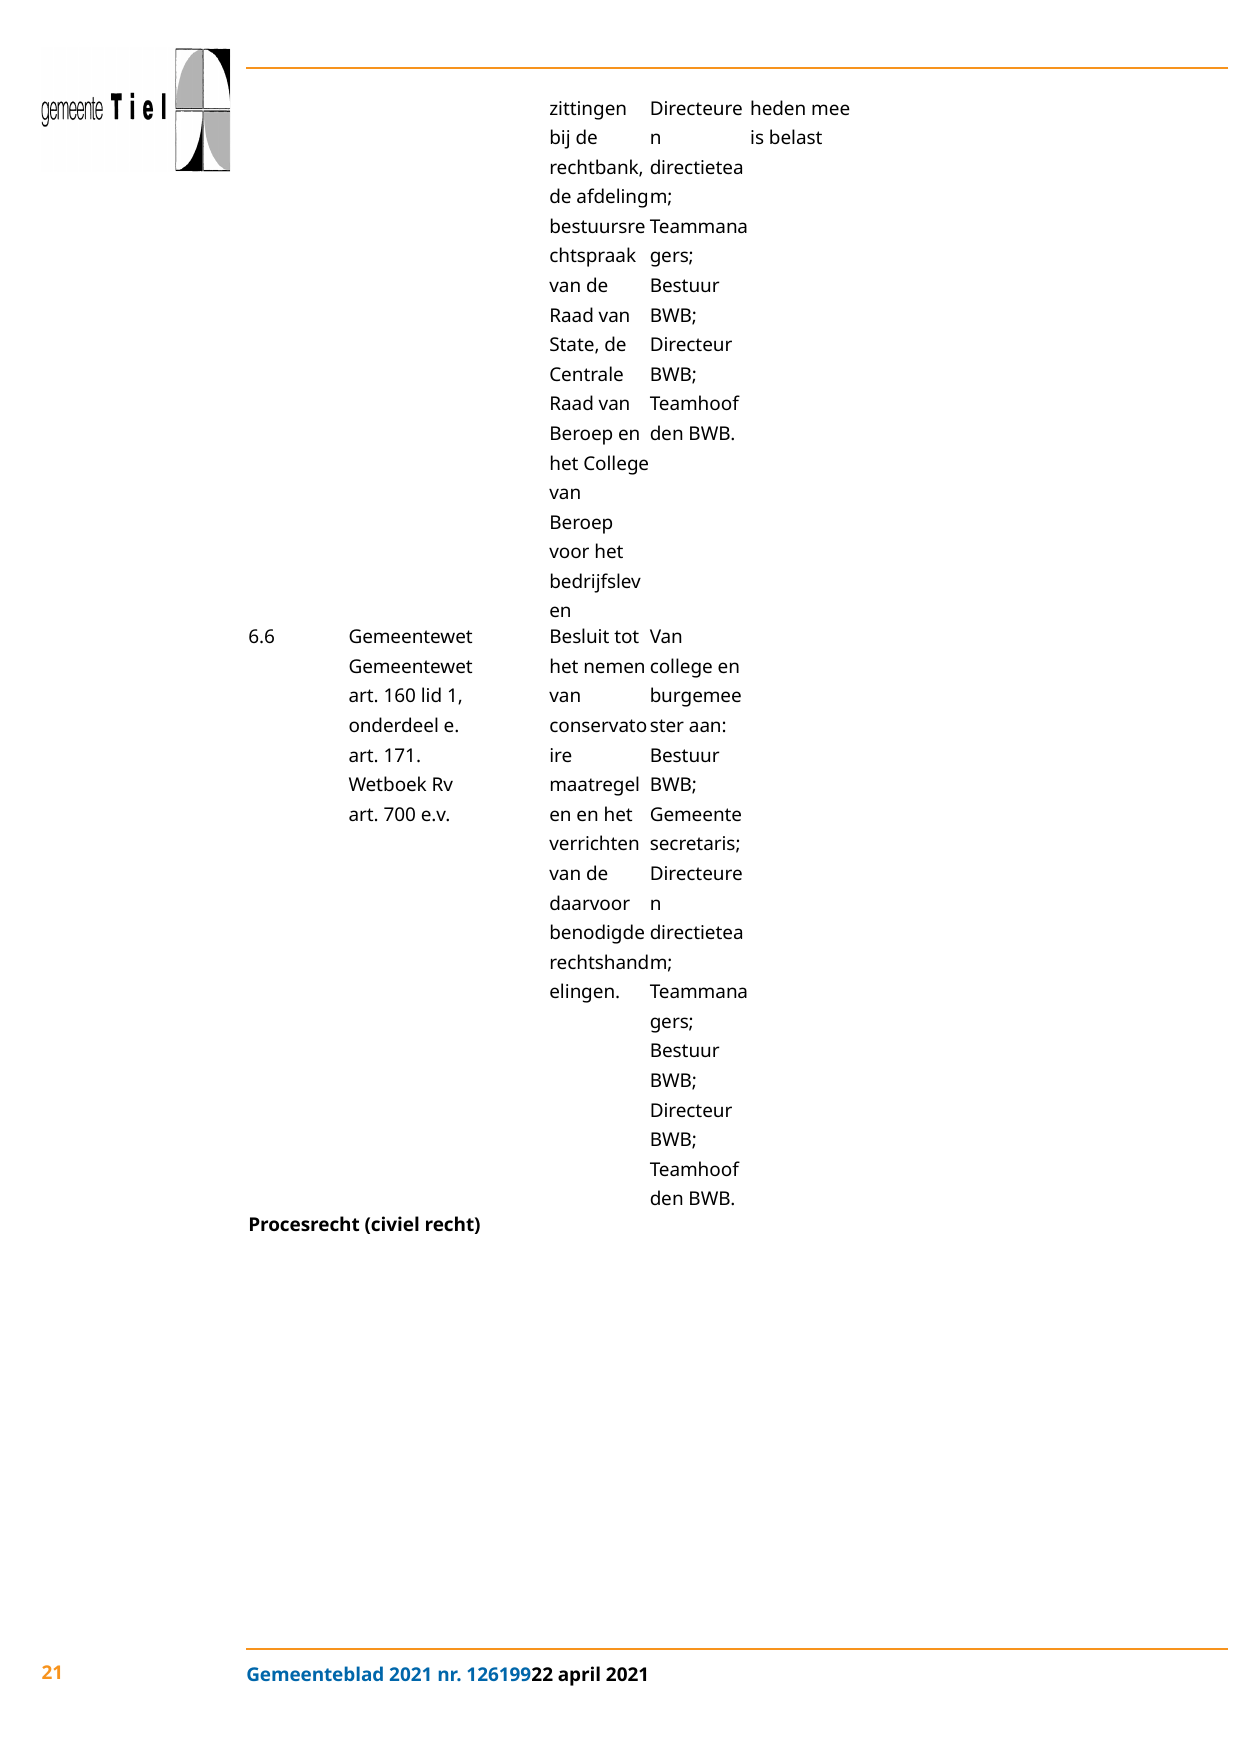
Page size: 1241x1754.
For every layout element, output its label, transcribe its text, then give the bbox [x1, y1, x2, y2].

table_cell heden mee is belast [750, 95, 850, 623]
table_cell Van college en burgemeester aan: Bestuur BWB; Gemeentesecretaris; Directeuren directieteam; Teammanagers; Bestuur BWB; Directeur BWB; Teamhoofden BWB. [650, 624, 750, 1211]
table_cell [248, 95, 348, 623]
table_cell [850, 624, 1152, 1211]
table_cell Procesrecht (civiel recht) [248, 1211, 1152, 1237]
picture [41, 47, 231, 172]
table_cell [348, 95, 549, 623]
table_cell Besluit tot het nemen van conservatoire maatregelen en het verrichten van de daarvoor benodigde rechtshandelingen. [549, 624, 649, 1211]
table_cell zittingen bij de rechtbank, de afdeling bestuursrechtspraak van de Raad van State, de Centrale Raad van Beroep en het College van Beroep voor het bedrijfsleven [549, 95, 649, 623]
table_cell 6.6 [248, 624, 348, 1211]
table_cell Directeuren directieteam; Teammanagers; Bestuur BWB; Directeur BWB; Teamhoofden BWB. [650, 95, 750, 623]
table_cell [850, 95, 1152, 623]
table_cell [750, 624, 850, 1211]
table_cell Gemeentewet Gemeentewet art. 160 lid 1, onderdeel e. art. 171. Wetboek Rv art. 700 e.v. [348, 624, 549, 1211]
